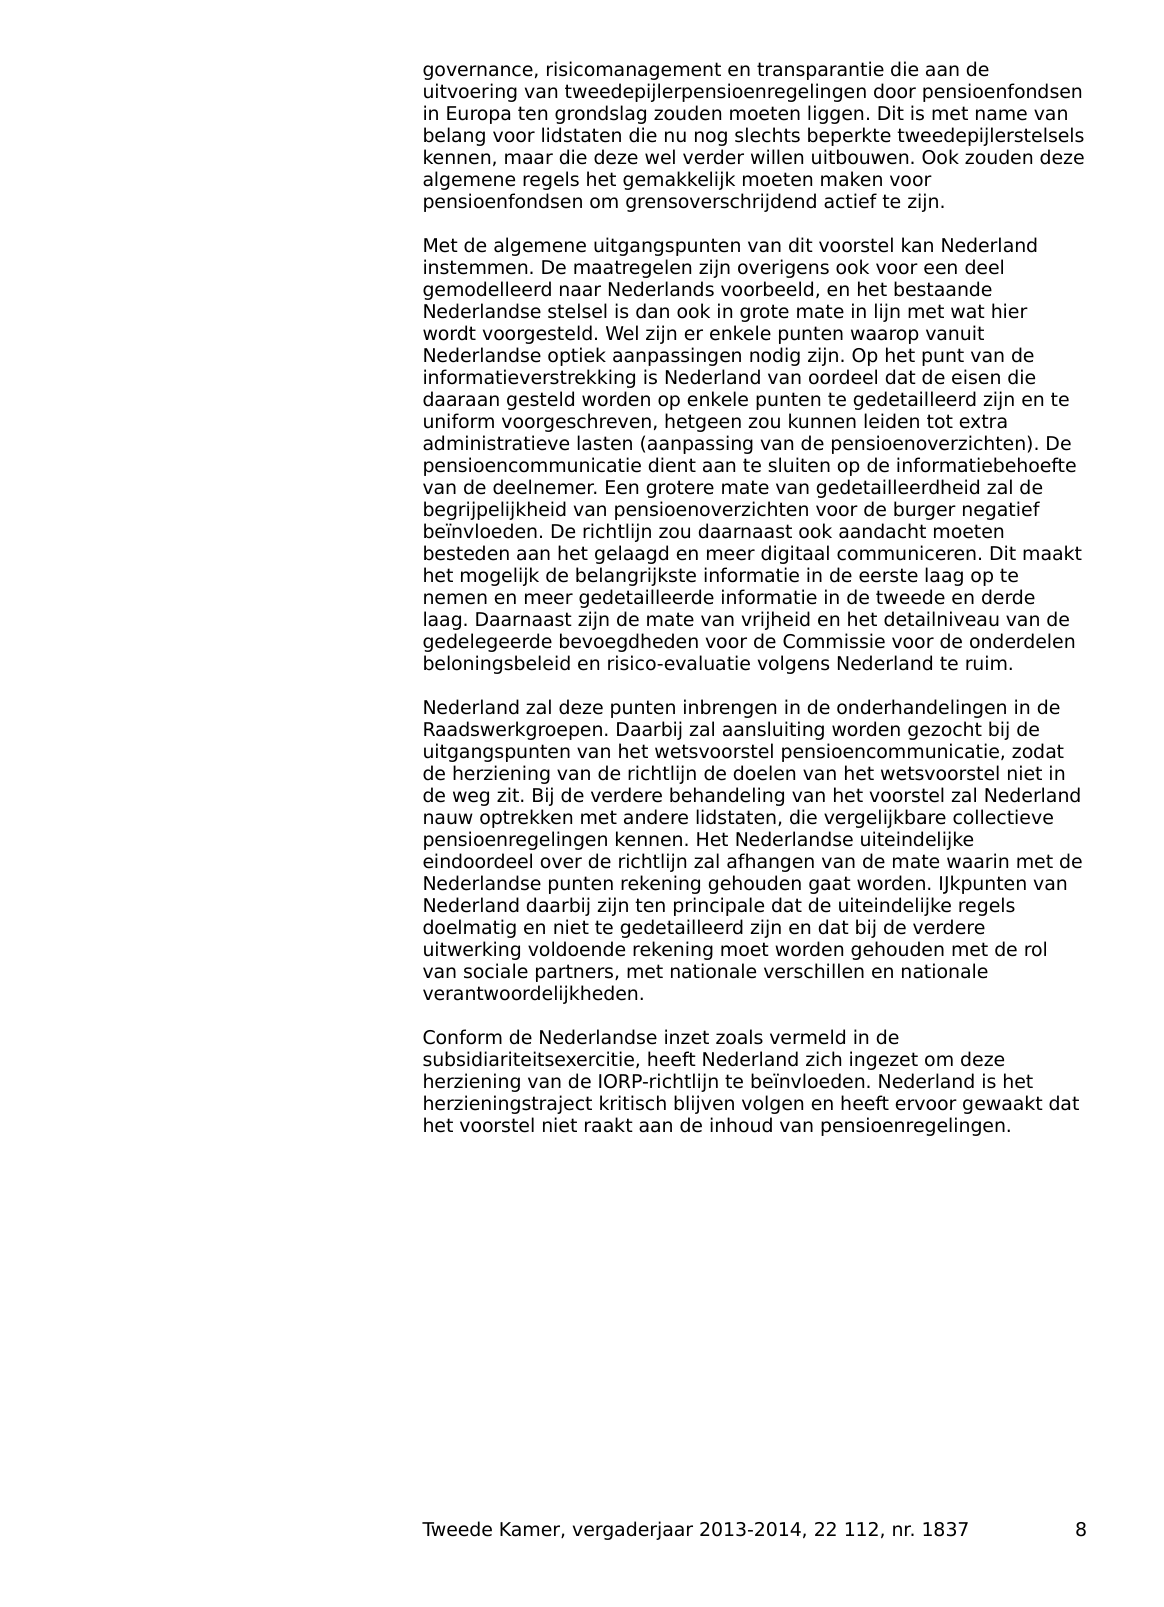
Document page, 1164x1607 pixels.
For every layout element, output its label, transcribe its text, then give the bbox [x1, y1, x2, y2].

text Met de algemene uitgangspunten van dit voorstel kan Nederland instemmen. De maatregelen zijn overigens ook voor een deel gemodelleerd naar Nederlands voorbeeld, en het bestaande Nederlandse stelsel is dan ook in grote mate in lijn met wat hier wordt voorgesteld. Wel zijn er enkele punten waarop vanuit Nederlandse optiek aanpassingen nodig zijn. Op het punt van de informatieverstrekking is Nederland van oordeel dat de eisen die daaraan gesteld worden op enkele punten te gedetailleerd zijn en te uniform voorgeschreven, hetgeen zou kunnen leiden tot extra administratieve lasten (aanpassing van de pensioenoverzichten). De pensioencommunicatie dient aan te sluiten op de informatiebehoefte van de deelnemer. Een grotere mate van gedetailleerdheid zal de begrijpelijkheid van pensioenoverzichten voor de burger negatief beïnvloeden. De richtlijn zou daarnaast ook aandacht moeten besteden aan het gelaagd en meer digitaal communiceren. Dit maakt het mogelijk de belangrijkste informatie in de eerste laag op te nemen en meer gedetailleerde informatie in de tweede en derde laag. Daarnaast zijn de mate van vrijheid en het detailniveau van de gedelegeerde bevoegdheden voor de Commissie voor de onderdelen beloningsbeleid en risico-evaluatie volgens Nederland te ruim. [422, 235, 1087, 675]
text Nederland zal deze punten inbrengen in de onderhandelingen in de Raadswerkgroepen. Daarbij zal aansluiting worden gezocht bij de uitgangspunten van het wetsvoorstel pensioencommunicatie, zodat de herziening van de richtlijn de doelen van het wetsvoorstel niet in de weg zit. Bij de verdere behandeling van het voorstel zal Nederland nauw optrekken met andere lidstaten, die vergelijkbare collectieve pensioenregelingen kennen. Het Nederlandse uiteindelijke eindoordeel over de richtlijn zal afhangen van de mate waarin met de Nederlandse punten rekening gehouden gaat worden. IJkpunten van Nederland daarbij zijn ten principale dat de uiteindelijke regels doelmatig en niet te gedetailleerd zijn en dat bij de verdere uitwerking voldoende rekening moet worden gehouden met de rol van sociale partners, met nationale verschillen en nationale verantwoordelijkheden. [422, 697, 1087, 1004]
text governance, risicomanagement en transparantie die aan de uitvoering van tweedepijlerpensioenregelingen door pensioenfondsen in Europa ten grondslag zouden moeten liggen. Dit is met name van belang voor lidstaten die nu nog slechts beperkte tweedepijlerstelsels kennen, maar die deze wel verder willen uitbouwen. Ook zouden deze algemene regels het gemakkelijk moeten maken voor pensioenfondsen om grensoverschrijdend actief te zijn. [422, 59, 1087, 213]
text Conform de Nederlandse inzet zoals vermeld in de subsidiariteitsexercitie, heeft Nederland zich ingezet om deze herziening van de IORP-richtlijn te beïnvloeden. Nederland is het herzieningstraject kritisch blijven volgen en heeft ervoor gewaakt dat het voorstel niet raakt aan de inhoud van pensioenregelingen. [422, 1027, 1087, 1137]
